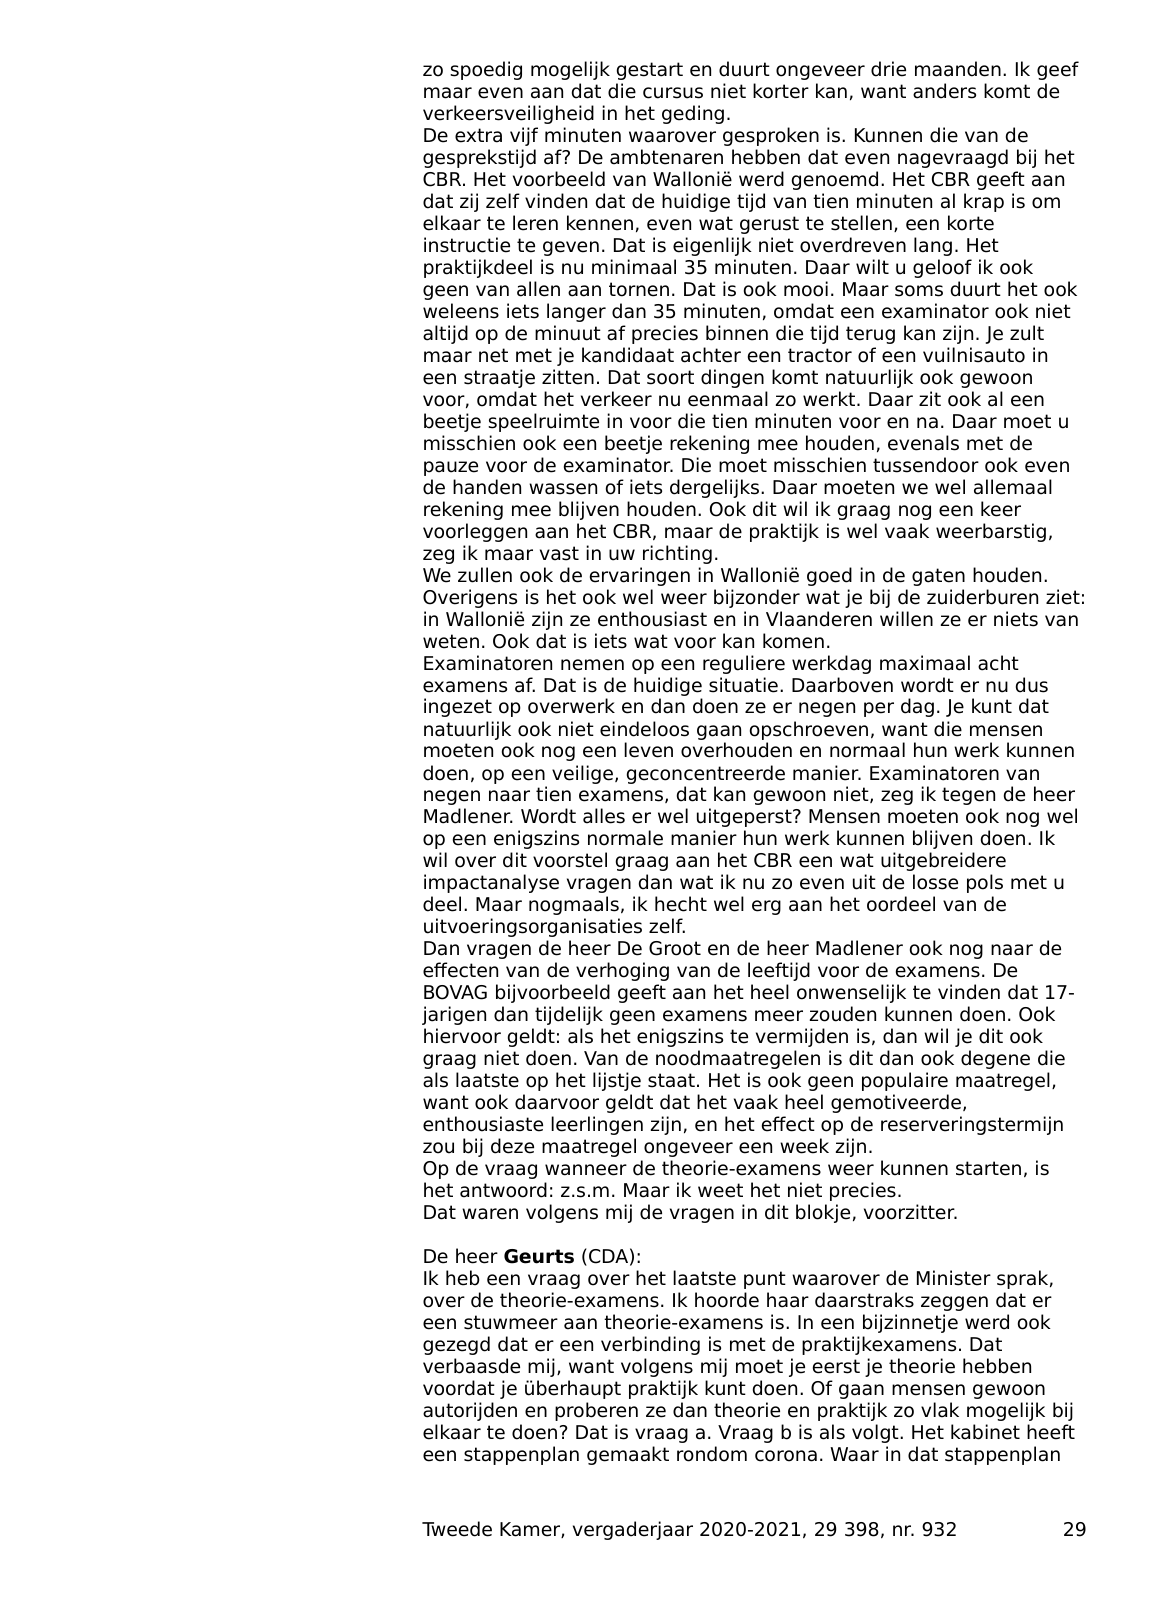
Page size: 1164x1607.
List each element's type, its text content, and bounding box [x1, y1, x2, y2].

text Examinatoren nemen op een reguliere werkdag maximaal acht examens af. Dat is de huidige situatie. Daarboven wordt er nu dus ingezet op overwerk en dan doen ze er negen per dag. Je kunt dat natuurlijk ook niet eindeloos gaan opschroeven, want die mensen moeten ook nog een leven overhouden en normaal hun werk kunnen doen, op een veilige, geconcentreerde manier. Examinatoren van negen naar tien examens, dat kan gewoon niet, zeg ik tegen de heer Madlener. Wordt alles er wel uitgeperst? Mensen moeten ook nog wel op een enigszins normale manier hun werk kunnen blijven doen. Ik wil over dit voorstel graag aan het CBR een wat uitgebreidere impactanalyse vragen dan wat ik nu zo even uit de losse pols met u deel. Maar nogmaals, ik hecht wel erg aan het oordeel van de uitvoeringsorganisaties zelf. [422, 652, 1087, 938]
text We zullen ook de ervaringen in Wallonië goed in de gaten houden. Overigens is het ook wel weer bijzonder wat je bij de zuiderburen ziet: in Wallonië zijn ze enthousiast en in Vlaanderen willen ze er niets van weten. Ook dat is iets wat voor kan komen. [422, 564, 1087, 652]
text Op de vraag wanneer de theorie-examens weer kunnen starten, is het antwoord: z.s.m. Maar ik weet het niet precies. [422, 1158, 1087, 1202]
text Dat waren volgens mij de vragen in dit blokje, voorzitter. [422, 1202, 1087, 1224]
text De heer Geurts (CDA): [422, 1246, 1087, 1268]
text Dan vragen de heer De Groot en de heer Madlener ook nog naar de effecten van de verhoging van de leeftijd voor de examens. De BOVAG bijvoorbeeld geeft aan het heel onwenselijk te vinden dat 17-jarigen dan tijdelijk geen examens meer zouden kunnen doen. Ook hiervoor geldt: als het enigszins te vermijden is, dan wil je dit ook graag niet doen. Van de noodmaatregelen is dit dan ook degene die als laatste op het lijstje staat. Het is ook geen populaire maatregel, want ook daarvoor geldt dat het vaak heel gemotiveerde, enthousiaste leerlingen zijn, en het effect op de reserveringstermijn zou bij deze maatregel ongeveer een week zijn. [422, 938, 1087, 1158]
text De extra vijf minuten waarover gesproken is. Kunnen die van de gesprekstijd af? De ambtenaren hebben dat even nagevraagd bij het CBR. Het voorbeeld van Wallonië werd genoemd. Het CBR geeft aan dat zij zelf vinden dat de huidige tijd van tien minuten al krap is om elkaar te leren kennen, even wat gerust te stellen, een korte instructie te geven. Dat is eigenlijk niet overdreven lang. Het praktijkdeel is nu minimaal 35 minuten. Daar wilt u geloof ik ook geen van allen aan tornen. Dat is ook mooi. Maar soms duurt het ook weleens iets langer dan 35 minuten, omdat een examinator ook niet altijd op de minuut af precies binnen die tijd terug kan zijn. Je zult maar net met je kandidaat achter een tractor of een vuilnisauto in een straatje zitten. Dat soort dingen komt natuurlijk ook gewoon voor, omdat het verkeer nu eenmaal zo werkt. Daar zit ook al een beetje speelruimte in voor die tien minuten voor en na. Daar moet u misschien ook een beetje rekening mee houden, evenals met de pauze voor de examinator. Die moet misschien tussendoor ook even de handen wassen of iets dergelijks. Daar moeten we wel allemaal rekening mee blijven houden. Ook dit wil ik graag nog een keer voorleggen aan het CBR, maar de praktijk is wel vaak weerbarstig, zeg ik maar vast in uw richting. [422, 125, 1087, 564]
text Ik heb een vraag over het laatste punt waarover de Minister sprak, over de theorie-examens. Ik hoorde haar daarstraks zeggen dat er een stuwmeer aan theorie-examens is. In een bijzinnetje werd ook gezegd dat er een verbinding is met de praktijkexamens. Dat verbaasde mij, want volgens mij moet je eerst je theorie hebben voordat je überhaupt praktijk kunt doen. Of gaan mensen gewoon autorijden en proberen ze dan theorie en praktijk zo vlak mogelijk bij elkaar te doen? Dat is vraag a. Vraag b is als volgt. Het kabinet heeft een stappenplan gemaakt rondom corona. Waar in dat stappenplan [422, 1268, 1087, 1466]
text zo spoedig mogelijk gestart en duurt ongeveer drie maanden. Ik geef maar even aan dat die cursus niet korter kan, want anders komt de verkeersveiligheid in het geding. [422, 59, 1087, 125]
